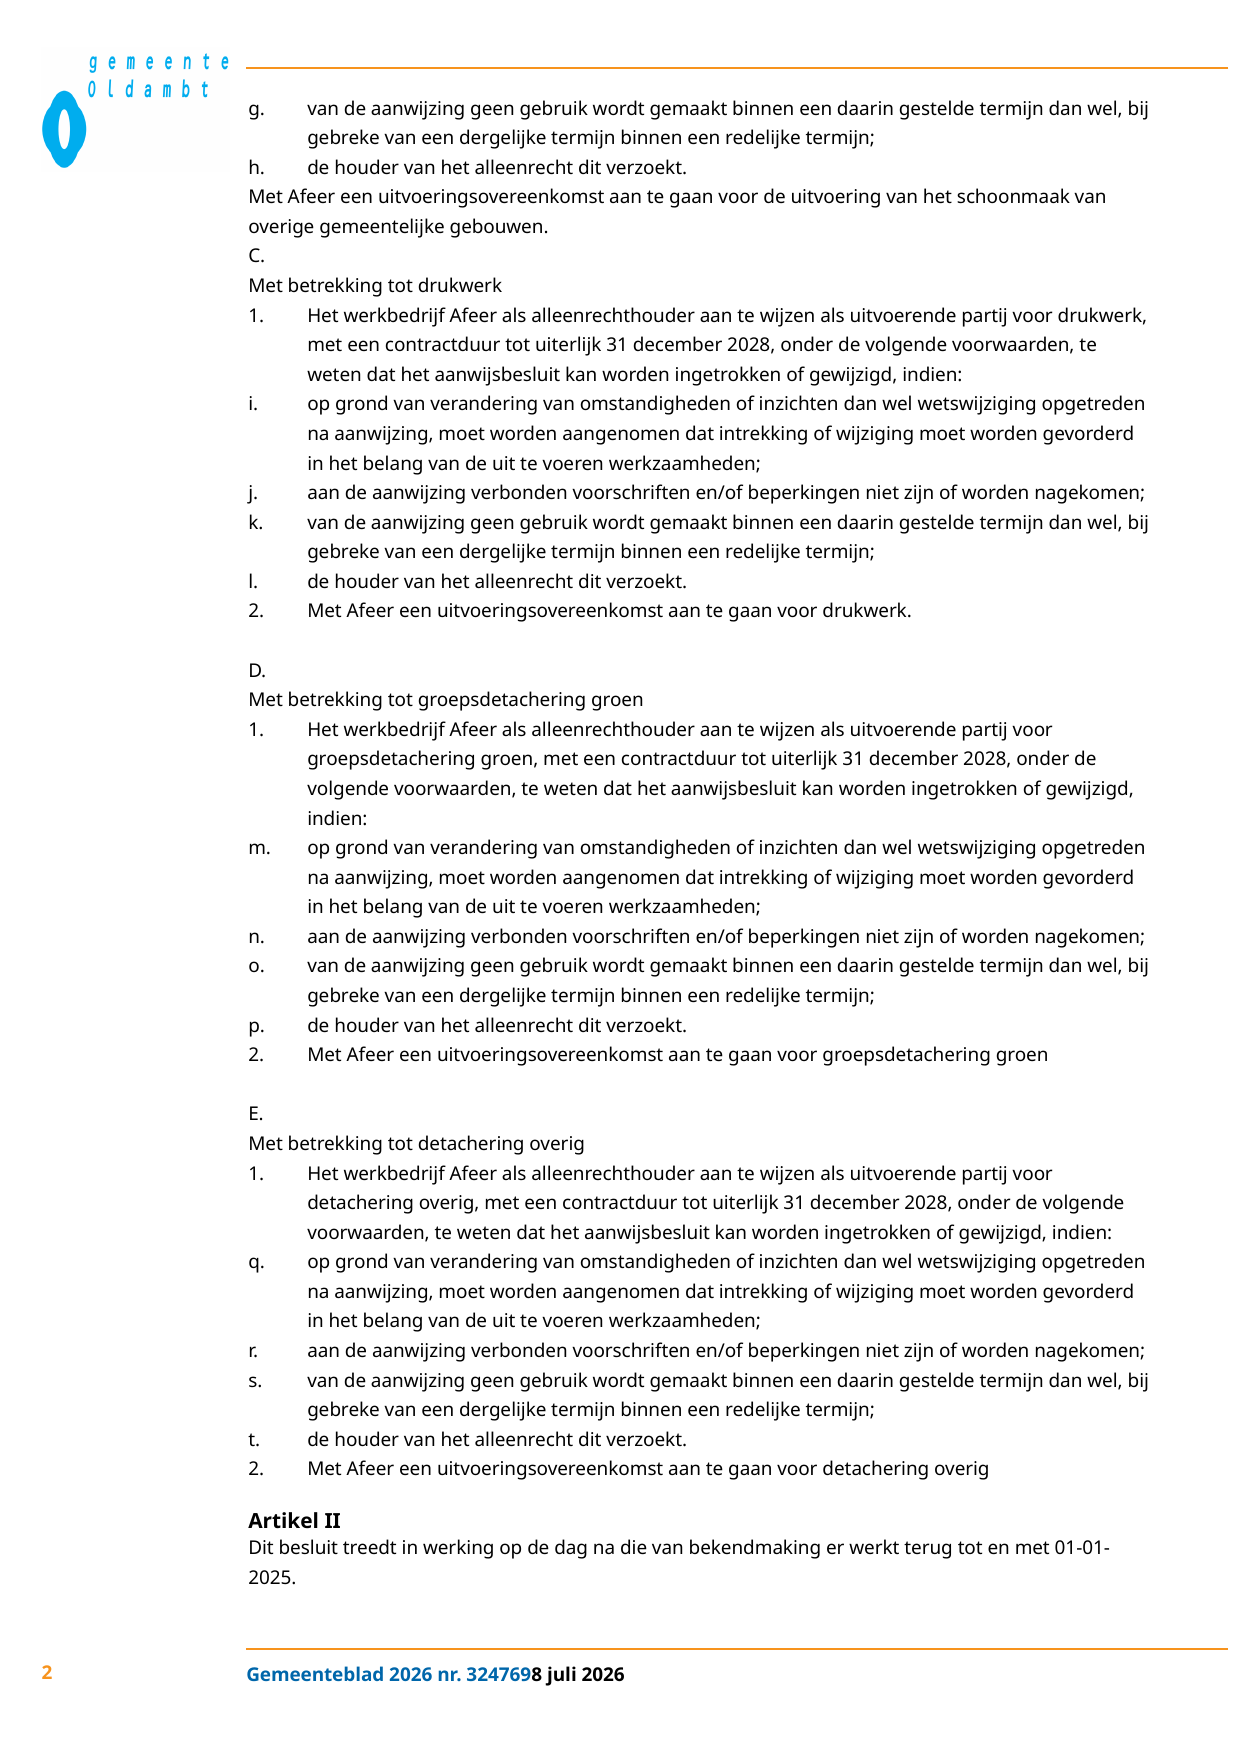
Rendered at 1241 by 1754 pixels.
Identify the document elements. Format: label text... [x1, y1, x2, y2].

list de houder van het alleenrecht dit verzoekt. [248, 1426, 1152, 1452]
list van de aanwijzing geen gebruik wordt gemaakt binnen een daarin gestelde termijn dan wel, bij gebreke van een dergelijke termijn binnen een redelijke termijn; [248, 95, 1152, 150]
list Met Afeer een uitvoeringsovereenkomst aan te gaan voor drukwerk. [248, 598, 1152, 623]
list Het werkbedrijf Afeer als alleenrechthouder aan te wijzen als uitvoerende partij voor groepsdetachering groen, met een contractduur tot uiterlijk 31 december 2028, onder de volgende voorwaarden, te weten dat het aanwijsbesluit kan worden ingetrokken of gewijzigd, indien: [248, 716, 1152, 831]
list van de aanwijzing geen gebruik wordt gemaakt binnen een daarin gestelde termijn dan wel, bij gebreke van een dergelijke termijn binnen een redelijke termijn; [248, 953, 1152, 1008]
list aan de aanwijzing verbonden voorschriften en/of beperkingen niet zijn of worden nagekomen; [248, 923, 1152, 949]
text Met betrekking tot groepsdetachering groen [248, 686, 1152, 712]
list Met Afeer een uitvoeringsovereenkomst aan te gaan voor groepsdetachering groen [248, 1041, 1152, 1067]
list aan de aanwijzing verbonden voorschriften en/of beperkingen niet zijn of worden nagekomen; [248, 479, 1152, 505]
text E. [248, 1101, 1152, 1126]
list de houder van het alleenrecht dit verzoekt. [248, 1012, 1152, 1038]
list de houder van het alleenrecht dit verzoekt. [248, 154, 1152, 180]
list van de aanwijzing geen gebruik wordt gemaakt binnen een daarin gestelde termijn dan wel, bij gebreke van een dergelijke termijn binnen een redelijke termijn; [248, 509, 1152, 564]
text Met betrekking tot detachering overig [248, 1130, 1152, 1156]
list op grond van verandering van omstandigheden of inzichten dan wel wetswijziging opgetreden na aanwijzing, moet worden aangenomen dat intrekking of wijziging moet worden gevorderd in het belang van de uit te voeren werkzaamheden; [248, 834, 1152, 919]
list Het werkbedrijf Afeer als alleenrechthouder aan te wijzen als uitvoerende partij voor detachering overig, met een contractduur tot uiterlijk 31 december 2028, onder de volgende voorwaarden, te weten dat het aanwijsbesluit kan worden ingetrokken of gewijzigd, indien: [248, 1160, 1152, 1245]
list de houder van het alleenrecht dit verzoekt. [248, 568, 1152, 594]
text Artikel II [248, 1506, 1152, 1534]
list Met Afeer een uitvoeringsovereenkomst aan te gaan voor detachering overig [248, 1456, 1152, 1481]
list van de aanwijzing geen gebruik wordt gemaakt binnen een daarin gestelde termijn dan wel, bij gebreke van een dergelijke termijn binnen een redelijke termijn; [248, 1367, 1152, 1422]
list op grond van verandering van omstandigheden of inzichten dan wel wetswijziging opgetreden na aanwijzing, moet worden aangenomen dat intrekking of wijziging moet worden gevorderd in het belang van de uit te voeren werkzaamheden; [248, 391, 1152, 476]
text C. [248, 243, 1152, 268]
text Met Afeer een uitvoeringsovereenkomst aan te gaan voor de uitvoering van het schoonmaak van overige gemeentelijke gebouwen. [248, 183, 1152, 239]
list aan de aanwijzing verbonden voorschriften en/of beperkingen niet zijn of worden nagekomen; [248, 1337, 1152, 1363]
text Dit besluit treedt in werking op de dag na die van bekendmaking er werkt terug tot en met 01-01-2025. [248, 1534, 1152, 1590]
text D. [248, 657, 1152, 683]
text Met betrekking tot drukwerk [248, 272, 1152, 298]
list op grond van verandering van omstandigheden of inzichten dan wel wetswijziging opgetreden na aanwijzing, moet worden aangenomen dat intrekking of wijziging moet worden gevorderd in het belang van de uit te voeren werkzaamheden; [248, 1248, 1152, 1333]
picture [41, 47, 231, 172]
list Het werkbedrijf Afeer als alleenrechthouder aan te wijzen als uitvoerende partij voor drukwerk, met een contractduur tot uiterlijk 31 december 2028, onder de volgende voorwaarden, te weten dat het aanwijsbesluit kan worden ingetrokken of gewijzigd, indien: [248, 302, 1152, 387]
